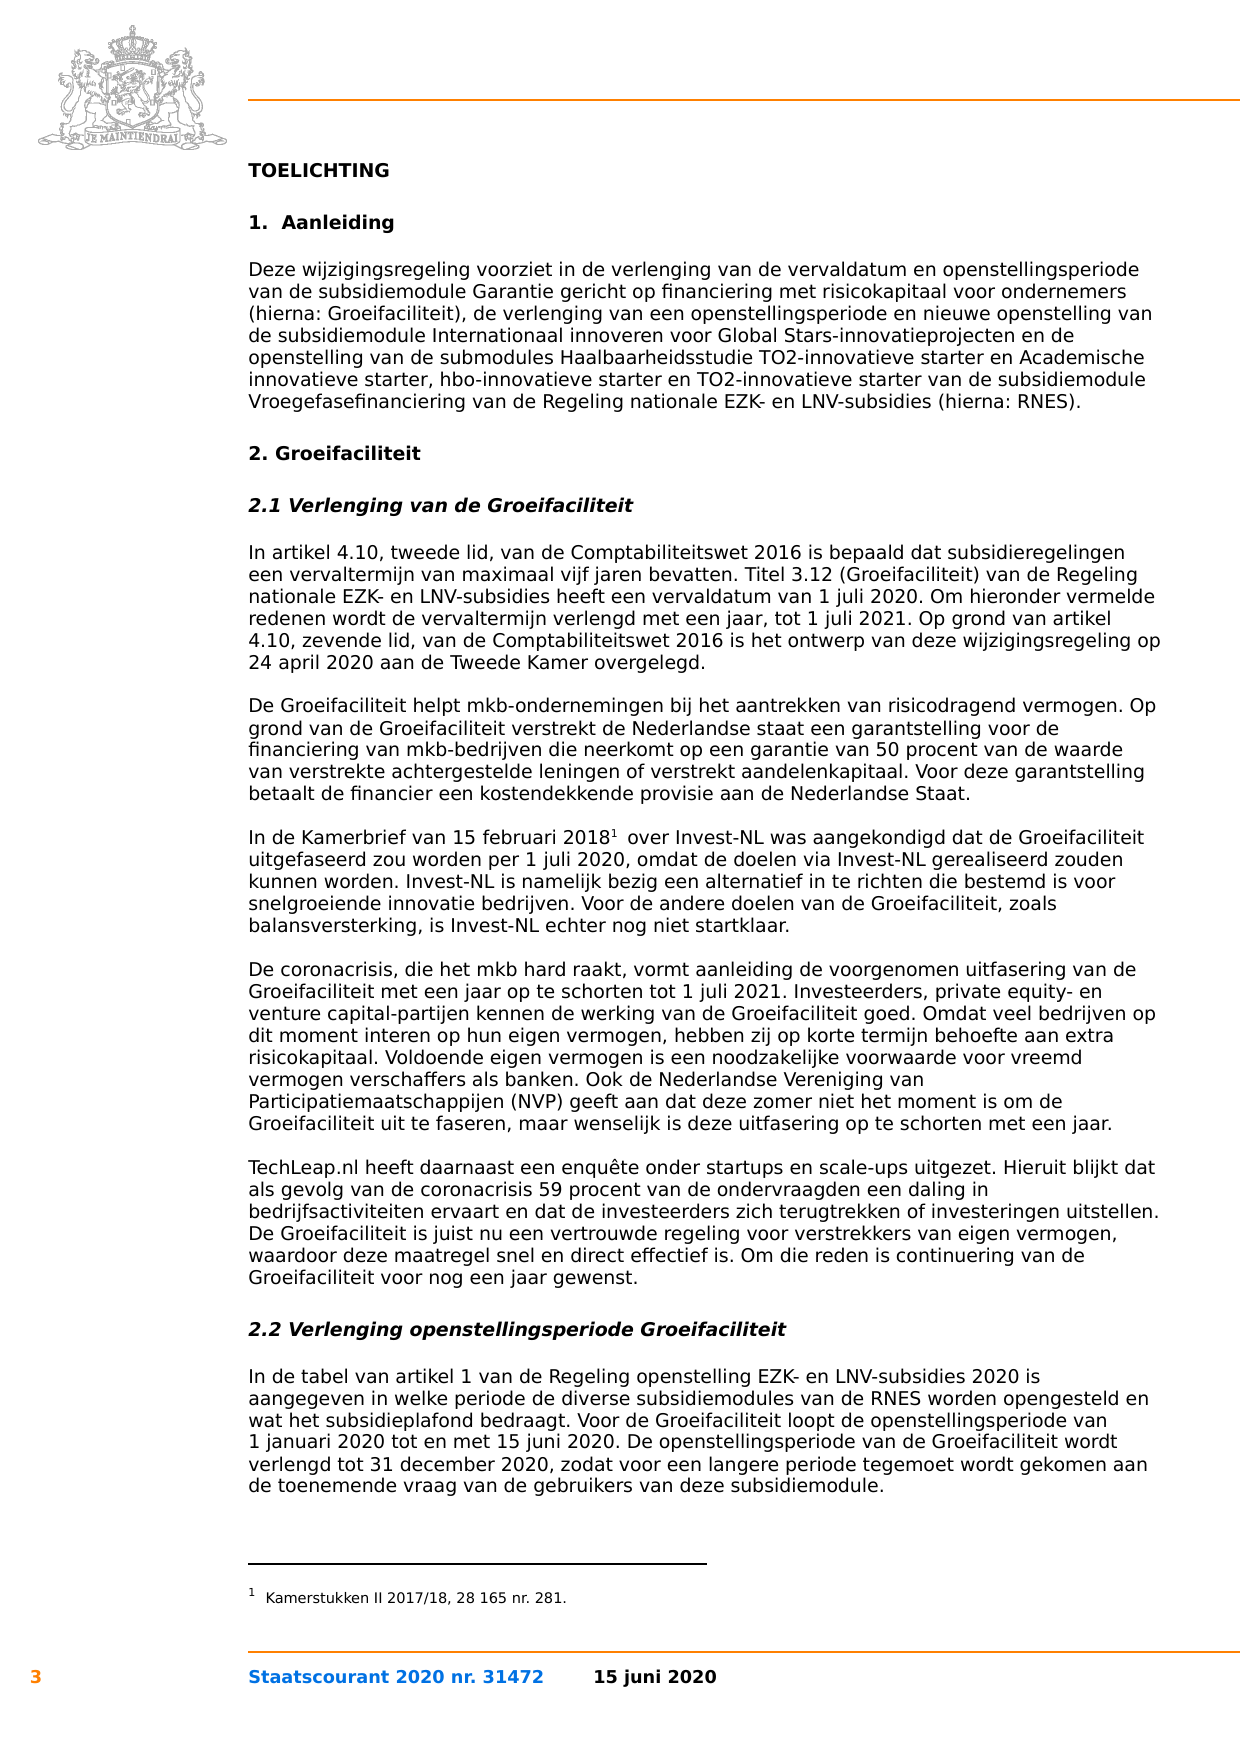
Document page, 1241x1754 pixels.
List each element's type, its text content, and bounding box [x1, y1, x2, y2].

text In de Kamerbrief van 15 februari 2018 over Invest-NL was aangekondigd dat de Groeifaciliteit uitgefaseerd zou worden per 1 juli 2020, omdat de doelen via Invest-NL gerealiseerd zouden kunnen worden. Invest-NL is namelijk bezig een alternatief in te richten die bestemd is voor snelgroeiende innovatie bedrijven. Voor de andere doelen van de Groeifaciliteit, zoals balansversterking, is Invest-NL echter nog niet startklaar. [248, 827, 1163, 937]
text Deze wijzigingsregeling voorziet in de verlenging van de vervaldatum en openstellingsperiode van de subsidiemodule Garantie gericht op financiering met risicokapitaal voor ondernemers (hierna: Groeifaciliteit), de verlenging van een openstellingsperiode en nieuwe openstelling van de subsidiemodule Internationaal innoveren voor Global Stars-innovatieprojecten en de openstelling van de submodules Haalbaarheidsstudie TO2-innovatieve starter en Academische innovatieve starter, hbo-innovatieve starter en TO2-innovatieve starter van de subsidiemodule Vroegefasefinanciering van de Regeling nationale EZK- en LNV-subsidies (hierna: RNES). [248, 259, 1163, 413]
text TechLeap.nl heeft daarnaast een enquête onder startups en scale-ups uitgezet. Hieruit blijkt dat als gevolg van de coronacrisis 59 procent van de ondervraagden een daling in bedrijfsactiviteiten ervaart en dat de investeerders zich terugtrekken of investeringen uitstellen. De Groeifaciliteit is juist nu een vertrouwde regeling voor verstrekkers van eigen vermogen, waardoor deze maatregel snel en direct effectief is. Om die reden is continuering van de Groeifaciliteit voor nog een jaar gewenst. [248, 1157, 1163, 1288]
subtitle 2.1 Verlenging van de Groeifaciliteit [248, 495, 1163, 517]
subtitle 1. Aanleiding [248, 212, 1163, 234]
picture [38, 25, 227, 150]
text In de tabel van artikel 1 van de Regeling openstelling EZK- en LNV-subsidies 2020 is aangegeven in welke periode de diverse subsidiemodules van de RNES worden opengesteld en wat het subsidieplafond bedraagt. Voor de Groeifaciliteit loopt de openstellingsperiode van 1 januari 2020 tot en met 15 juni 2020. De openstellingsperiode van de Groeifaciliteit wordt verlengd tot 31 december 2020, zodat voor een langere periode tegemoet wordt gekomen aan de toenemende vraag van de gebruikers van deze subsidiemodule. [248, 1366, 1163, 1497]
text In artikel 4.10, tweede lid, van de Comptabiliteitswet 2016 is bepaald dat subsidieregelingen een vervaltermijn van maximaal vijf jaren bevatten. Titel 3.12 (Groeifaciliteit) van de Regeling nationale EZK- en LNV-subsidies heeft een vervaldatum van 1 juli 2020. Om hieronder vermelde redenen wordt de vervaltermijn verlengd met een jaar, tot 1 juli 2021. Op grond van artikel 4.10, zevende lid, van de Comptabiliteitswet 2016 is het ontwerp van deze wijzigingsregeling op 24 april 2020 aan de Tweede Kamer overgelegd. [248, 542, 1163, 673]
subtitle 2.2 Verlenging openstellingsperiode Groeifaciliteit [248, 1318, 1163, 1341]
subtitle TOELICHTING [248, 160, 1163, 182]
text De coronacrisis, die het mkb hard raakt, vormt aanleiding de voorgenomen uitfasering van de Groeifaciliteit met een jaar op te schorten tot 1 juli 2021. Investeerders, private equity- en venture capital-partijen kennen de werking van de Groeifaciliteit goed. Omdat veel bedrijven op dit moment interen op hun eigen vermogen, hebben zij op korte termijn behoefte aan extra risicokapitaal. Voldoende eigen vermogen is een noodzakelijke voorwaarde voor vreemd vermogen verschaffers als banken. Ook de Nederlandse Vereniging van Participatiemaatschappijen (NVP) geeft aan dat deze zomer niet het moment is om de Groeifaciliteit uit te faseren, maar wenselijk is deze uitfasering op te schorten met een jaar. [248, 959, 1163, 1135]
subtitle 2. Groeifaciliteit [248, 443, 1163, 465]
text De Groeifaciliteit helpt mkb-ondernemingen bij het aantrekken van risicodragend vermogen. Op grond van de Groeifaciliteit verstrekt de Nederlandse staat een garantstelling voor de financiering van mkb-bedrijven die neerkomt op een garantie van 50 procent van de waarde van verstrekte achtergestelde leningen of verstrekt aandelenkapitaal. Voor deze garantstelling betaalt de financier een kostendekkende provisie aan de Nederlandse Staat. [248, 695, 1163, 805]
text Kamerstukken II 2017/18, 28 165 nr. 281. [248, 1586, 1163, 1608]
